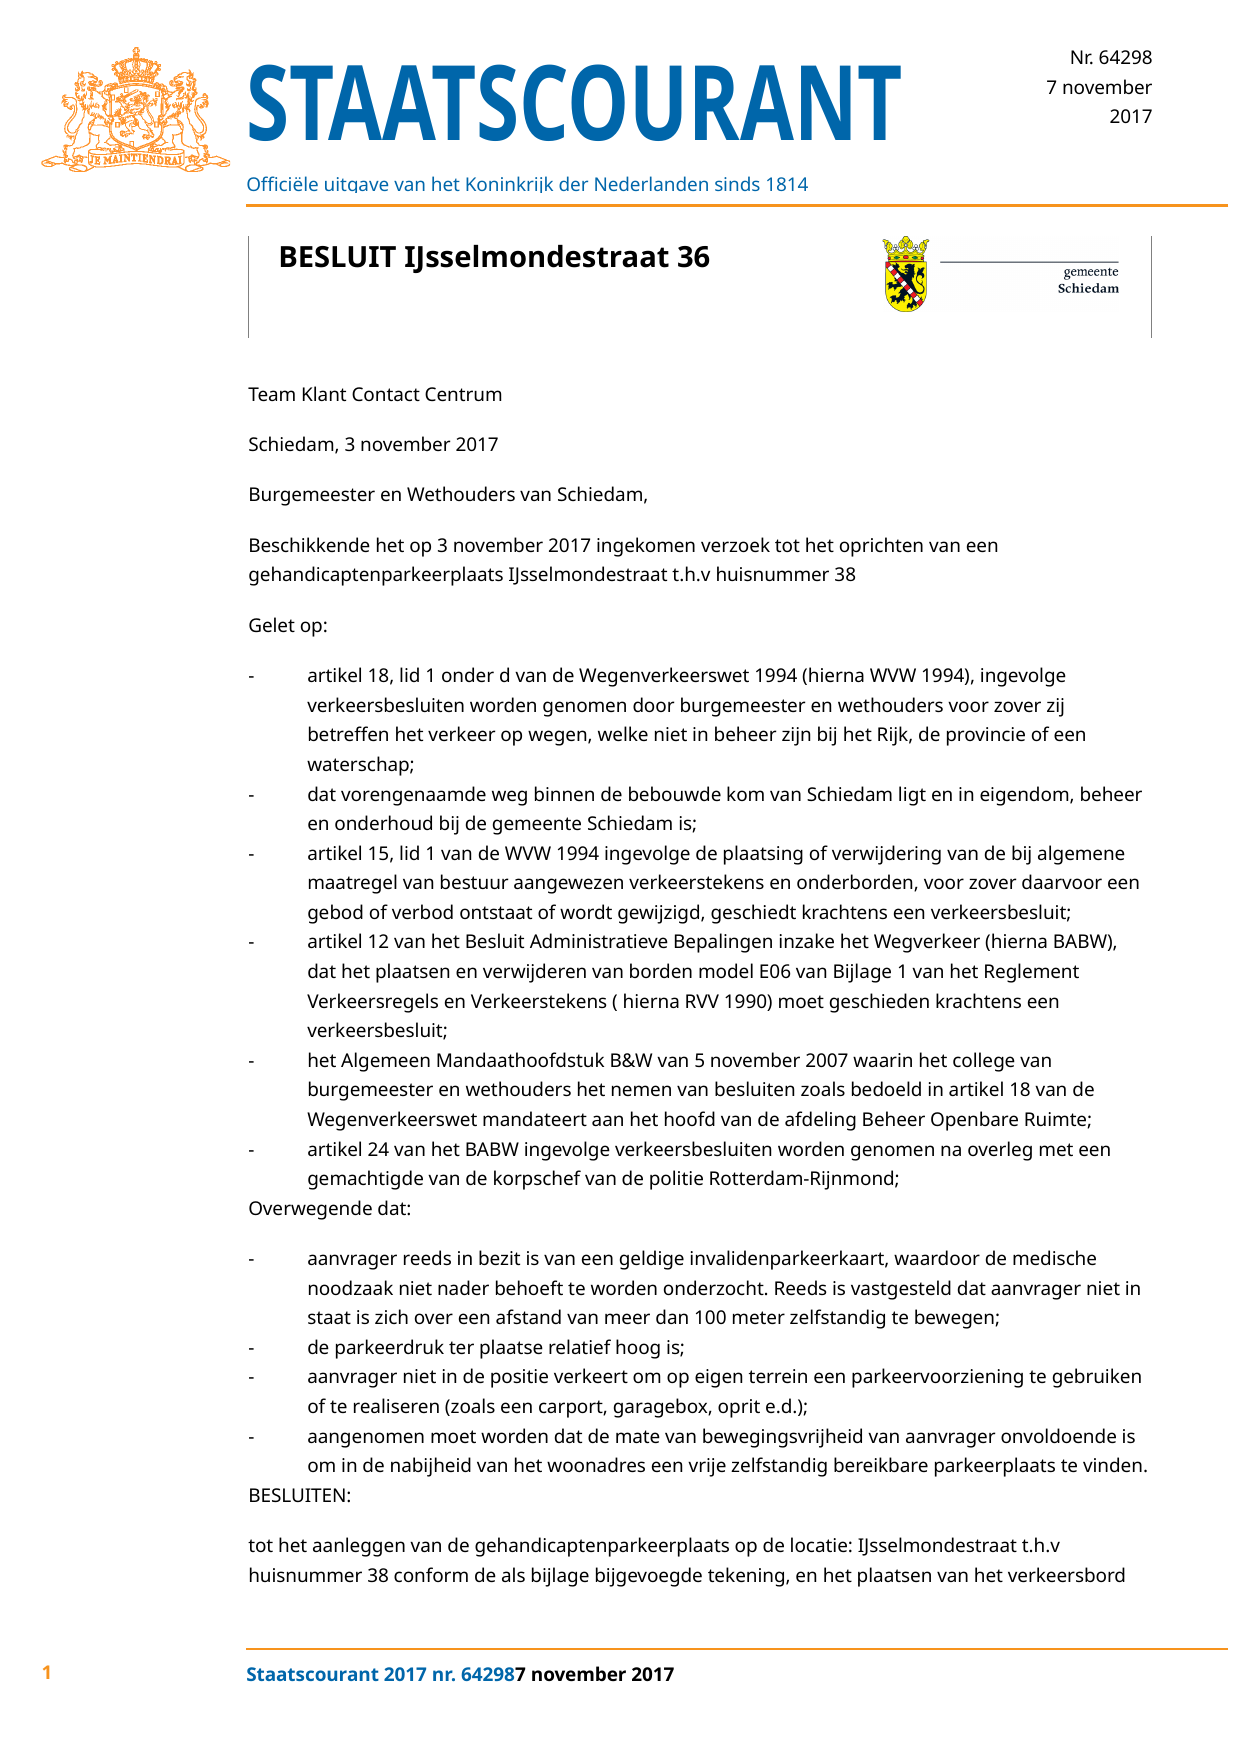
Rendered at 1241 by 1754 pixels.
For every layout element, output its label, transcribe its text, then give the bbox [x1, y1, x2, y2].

list aangenomen moet worden dat de mate van bewegingsvrijheid van aanvrager onvoldoende is om in de nabijheid van het woonadres een vrije zelfstandig bereikbare parkeerplaats te vinden. [248, 1423, 1152, 1478]
list de parkeerdruk ter plaatse relatief hoog is; [248, 1334, 1152, 1360]
list artikel 24 van het BABW ingevolge verkeersbesluiten worden genomen na overleg met een gemachtigde van de korpschef van de politie Rotterdam-Rijnmond; [248, 1136, 1152, 1191]
text Beschikkende het op 3 november 2017 ingekomen verzoek tot het oprichten van een gehandicaptenparkeerplaats IJsselmondestraat t.h.v huisnummer 38 [248, 532, 1152, 587]
list het Algemeen Mandaathoofdstuk B&W van 5 november 2007 waarin het college van burgemeester en wethouders het nemen van besluiten zoals bedoeld in artikel 18 van de Wegenverkeerswet mandateert aan het hoofd van de afdeling Beheer Openbare Ruimte; [248, 1047, 1152, 1132]
text Schiedam, 3 november 2017 [248, 431, 1152, 457]
text BESLUITEN: [248, 1482, 1152, 1508]
list artikel 15, lid 1 van de WVW 1994 ingevolge de plaatsing of verwijdering van de bij algemene maatregel van bestuur aangewezen verkeerstekens en onderborden, voor zover daarvoor een gebod of verbod ontstaat of wordt gewijzigd, geschiedt krachtens een verkeersbesluit; [248, 840, 1152, 925]
text Overwegende dat: [248, 1195, 1152, 1221]
picture [41, 47, 231, 172]
list artikel 12 van het Besluit Administratieve Bepalingen inzake het Wegverkeer (hierna BABW), dat het plaatsen en verwijderen van borden model E06 van Bijlage 1 van het Reglement Verkeersregels en Verkeerstekens ( hierna RVV 1990) moet geschieden krachtens een verkeersbesluit; [248, 929, 1152, 1043]
text Gelet op: [248, 612, 1152, 638]
list dat vorengenaamde weg binnen de bebouwde kom van Schiedam ligt en in eigendom, beheer en onderhoud bij de gemeente Schiedam is; [248, 781, 1152, 836]
table_header [850, 236, 1151, 338]
text Burgemeester en Wethouders van Schiedam, [248, 482, 1152, 507]
picture [882, 236, 1119, 312]
list aanvrager niet in de positie verkeert om op eigen terrein een parkeervoorziening te gebruiken of te realiseren (zoals een carport, garagebox, oprit e.d.); [248, 1364, 1152, 1419]
list artikel 18, lid 1 onder d van de Wegenverkeerswet 1994 (hierna WVW 1994), ingevolge verkeersbesluiten worden genomen door burgemeester en wethouders voor zover zij betreffen het verkeer op wegen, welke niet in beheer zijn bij het Rijk, de provincie of een waterschap; [248, 662, 1152, 777]
table_header BESLUIT IJsselmondestraat 36 [249, 236, 850, 338]
text tot het aanleggen van de gehandicaptenparkeerplaats op de locatie: IJsselmondestraat t.h.v huisnummer 38 conform de als bijlage bijgevoegde tekening, en het plaatsen van het verkeersbord [248, 1532, 1152, 1588]
list aanvrager reeds in bezit is van een geldige invalidenparkeerkaart, waardoor de medische noodzaak niet nader behoeft te worden onderzocht. Reeds is vastgesteld dat aanvrager niet in staat is zich over een afstand van meer dan 100 meter zelfstandig te bewegen; [248, 1245, 1152, 1330]
text Team Klant Contact Centrum [248, 381, 1152, 406]
